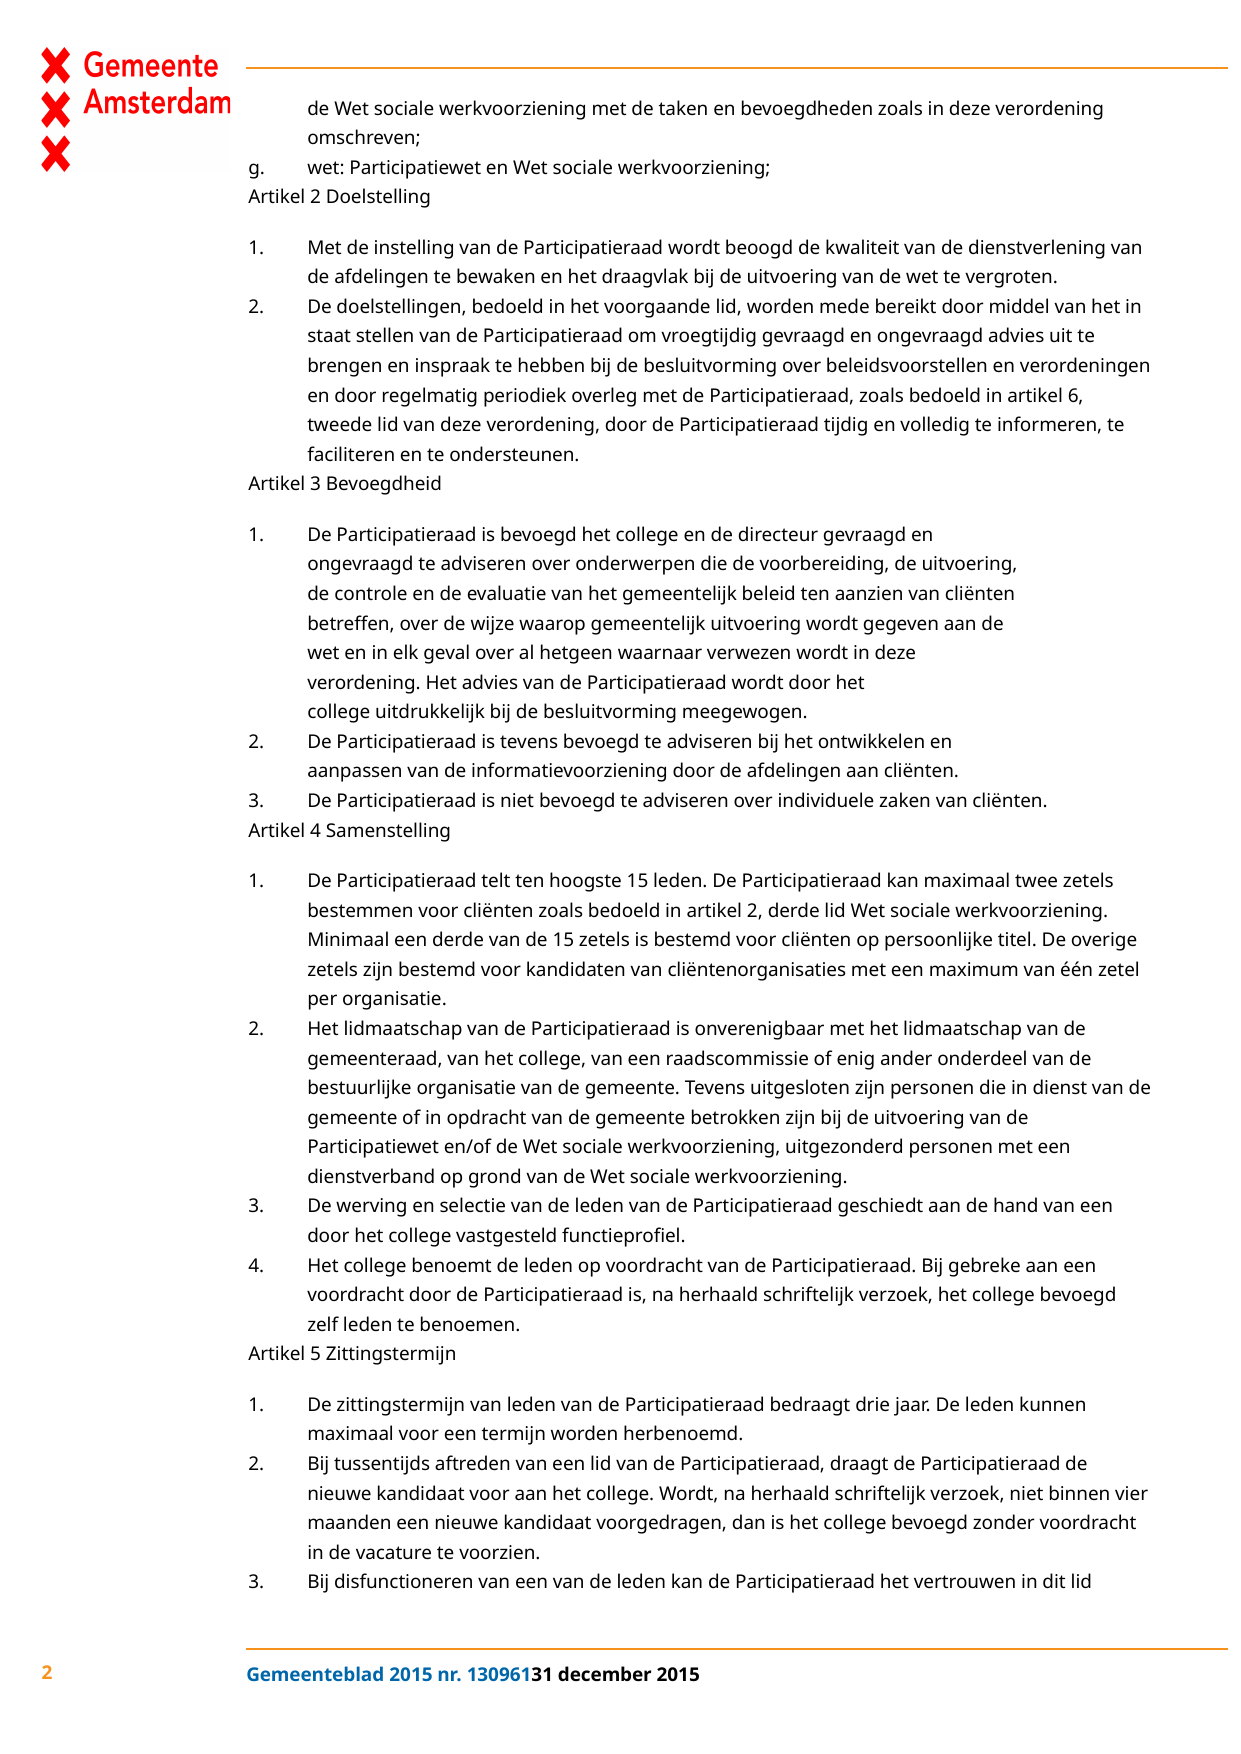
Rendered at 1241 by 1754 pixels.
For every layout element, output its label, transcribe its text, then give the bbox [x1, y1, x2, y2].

list De doelstellingen, bedoeld in het voorgaande lid, worden mede bereikt door middel van het in staat stellen van de Participatieraad om vroegtijdig gevraagd en ongevraagd advies uit te brengen en inspraak te hebben bij de besluitvorming over beleidsvoorstellen en verordeningen en door regelmatig periodiek overleg met de Participatieraad, zoals bedoeld in artikel 6, tweede lid van deze verordening, door de Participatieraad tijdig en volledig te informeren, te faciliteren en te ondersteunen. [248, 293, 1152, 467]
list Bij disfunctioneren van een van de leden kan de Participatieraad het vertrouwen in dit lid [248, 1568, 1152, 1594]
list De Participatieraad is bevoegd het college en de directeur gevraagd en [248, 521, 1152, 547]
list De zittingstermijn van leden van de Participatieraad bedraagt drie jaar. De leden kunnen maximaal voor een termijn worden herbenoemd. [248, 1391, 1152, 1446]
list de controle en de evaluatie van het gemeentelijk beleid ten aanzien van cliënten [248, 580, 1152, 606]
list De Participatieraad is niet bevoegd te adviseren over individuele zaken van cliënten. [248, 787, 1152, 813]
list Het college benoemt de leden op voordracht van de Participatieraad. Bij gebreke aan een voordracht door de Participatieraad is, na herhaald schriftelijk verzoek, het college bevoegd zelf leden te benoemen. [248, 1252, 1152, 1337]
list De werving en selectie van de leden van de Participatieraad geschiedt aan de hand van een door het college vastgesteld functieprofiel. [248, 1193, 1152, 1248]
list betreffen, over de wijze waarop gemeentelijk uitvoering wordt gegeven aan de [248, 610, 1152, 636]
picture [41, 47, 231, 172]
list De Participatieraad is tevens bevoegd te adviseren bij het ontwikkelen en [248, 728, 1152, 754]
text Artikel 2 Doelstelling [248, 183, 1152, 209]
list aanpassen van de informatievoorziening door de afdelingen aan cliënten. [248, 758, 1152, 783]
text Artikel 5 Zittingstermijn [248, 1341, 1152, 1366]
list Bij tussentijds aftreden van een lid van de Participatieraad, draagt de Participatieraad de nieuwe kandidaat voor aan het college. Wordt, na herhaald schriftelijk verzoek, niet binnen vier maanden een nieuwe kandidaat voorgedragen, dan is het college bevoegd zonder voordracht in de vacature te voorzien. [248, 1450, 1152, 1565]
list De Participatieraad telt ten hoogste 15 leden. De Participatieraad kan maximaal twee zetels bestemmen voor cliënten zoals bedoeld in artikel 2, derde lid Wet sociale werkvoorziening. Minimaal een derde van de 15 zetels is bestemd voor cliënten op persoonlijke titel. De overige zetels zijn bestemd voor kandidaten van cliëntenorganisaties met een maximum van één zetel per organisatie. [248, 867, 1152, 1011]
list wet: Participatiewet en Wet sociale werkvoorziening; [248, 154, 1152, 180]
list Met de instelling van de Participatieraad wordt beoogd de kwaliteit van de dienstverlening van de afdelingen te bewaken en het draagvlak bij de uitvoering van de wet te vergroten. [248, 234, 1152, 289]
list verordening. Het advies van de Participatieraad wordt door het [248, 669, 1152, 695]
list Het lidmaatschap van de Participatieraad is onverenigbaar met het lidmaatschap van de gemeenteraad, van het college, van een raadscommissie of enig ander onderdeel van de bestuurlijke organisatie van de gemeente. Tevens uitgesloten zijn personen die in dienst van de gemeente of in opdracht van de gemeente betrokken zijn bij de uitvoering van de Participatiewet en/of de Wet sociale werkvoorziening, uitgezonderd personen met een dienstverband op grond van de Wet sociale werkvoorziening. [248, 1015, 1152, 1189]
text Artikel 4 Samenstelling [248, 817, 1152, 843]
list ongevraagd te adviseren over onderwerpen die de voorbereiding, de uitvoering, [248, 551, 1152, 576]
list de Wet sociale werkvoorziening met de taken en bevoegdheden zoals in deze verordening omschreven; [248, 95, 1152, 150]
list wet en in elk geval over al hetgeen waarnaar verwezen wordt in deze [248, 639, 1152, 665]
list college uitdrukkelijk bij de besluitvorming meegewogen. [248, 698, 1152, 724]
text Artikel 3 Bevoegdheid [248, 471, 1152, 496]
